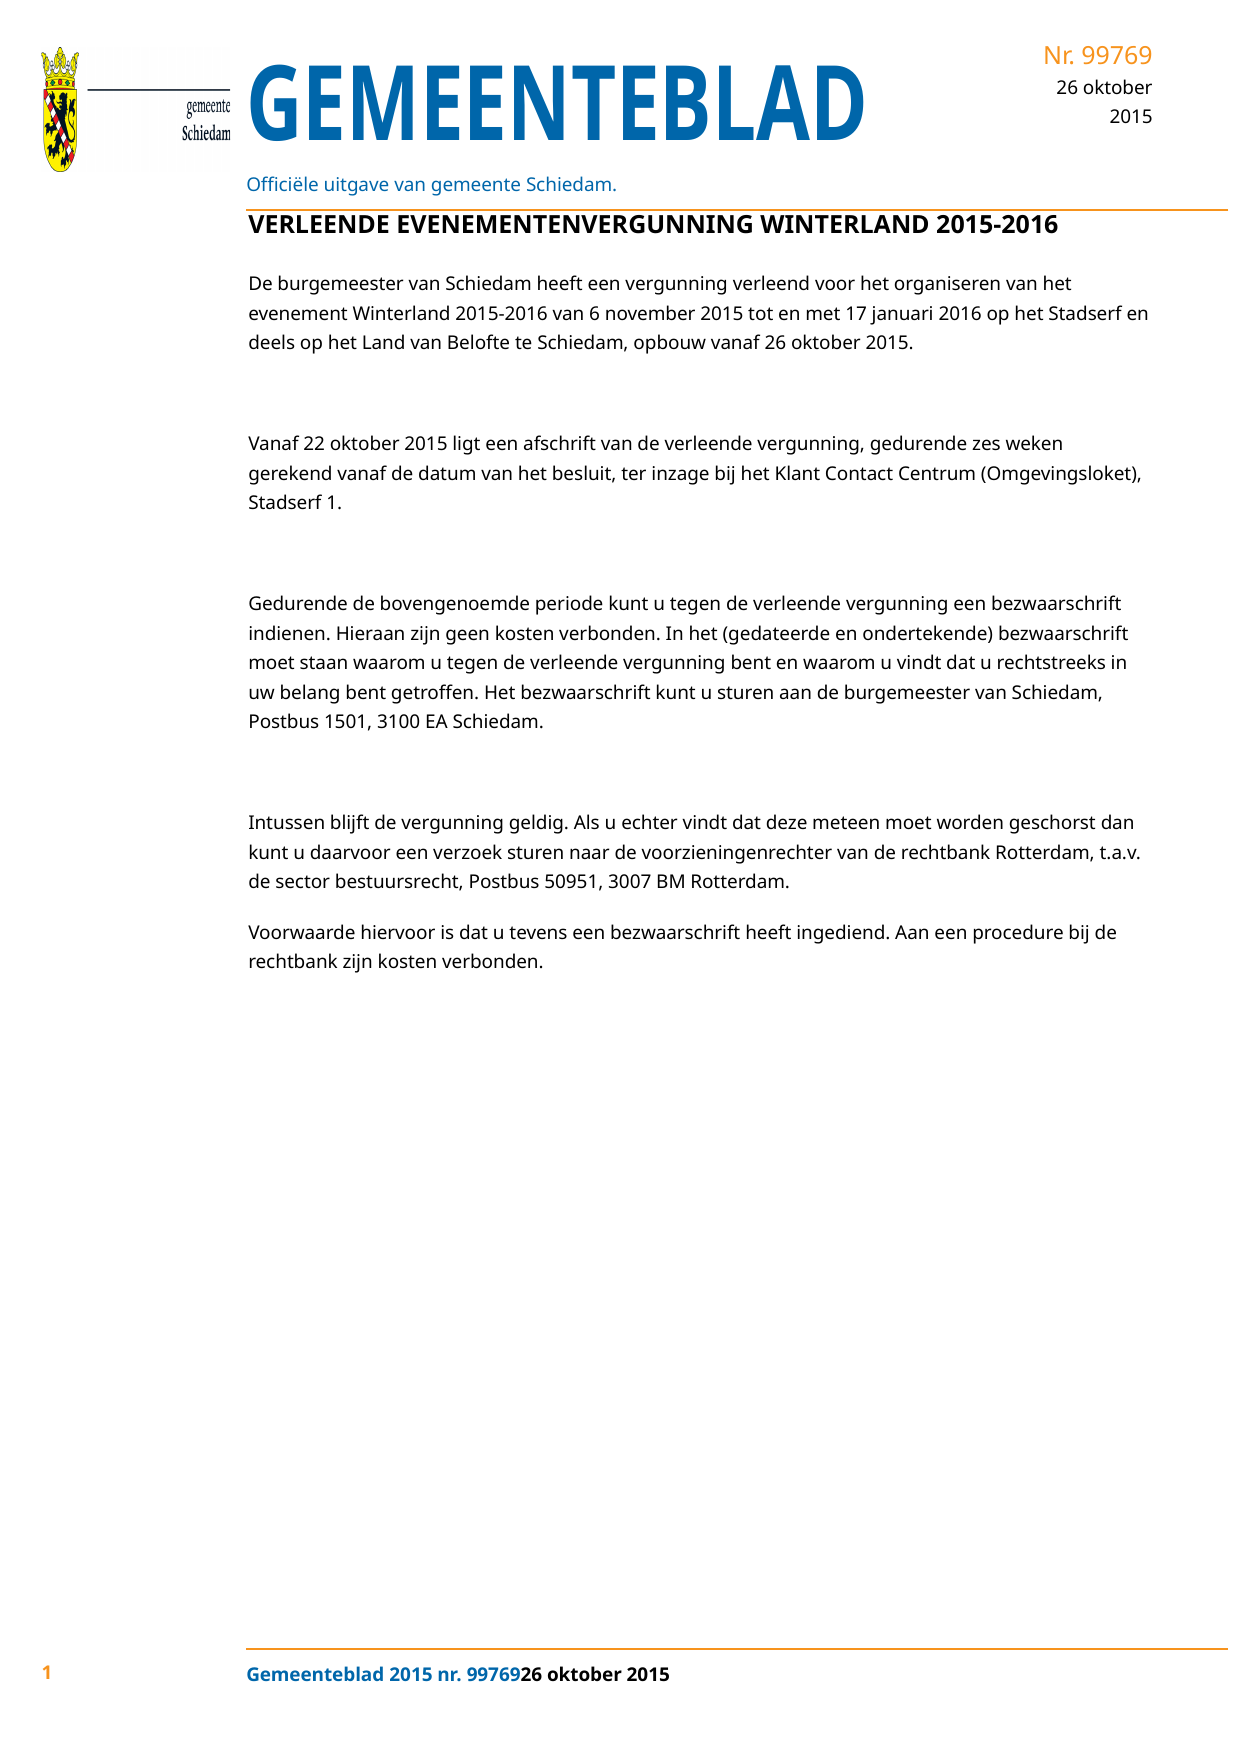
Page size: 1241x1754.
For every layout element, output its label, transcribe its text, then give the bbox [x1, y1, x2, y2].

text De burgemeester van Schiedam heeft een vergunning verleend voor het organiseren van het evenement Winterland 2015-2016 van 6 november 2015 tot en met 17 januari 2016 op het Stadserf en deels op het Land van Belofte te Schiedam, opbouw vanaf 26 oktober 2015. [248, 270, 1152, 355]
text Intussen blijft de vergunning geldig. Als u echter vindt dat deze meteen moet worden geschorst dan kunt u daarvoor een verzoek sturen naar de voorzieningenrechter van de rechtbank Rotterdam, t.a.v. de sector bestuursrecht, Postbus 50951, 3007 BM Rotterdam. [248, 809, 1152, 894]
picture [41, 47, 231, 172]
text Voorwaarde hiervoor is dat u tevens een bezwaarschrift heeft ingediend. Aan een procedure bij de rechtbank zijn kosten verbonden. [248, 919, 1152, 974]
text Vanaf 22 oktober 2015 ligt een afschrift van de verleende vergunning, gedurende zes weken gerekend vanaf de datum van het besluit, ter inzage bij het Klant Contact Centrum (Omgevingsloket), Stadserf 1. [248, 430, 1152, 515]
text Gedurende de bovengenoemde periode kunt u tegen de verleende vergunning een bezwaarschrift indienen. Hieraan zijn geen kosten verbonden. In het (gedateerde en ondertekende) bezwaarschrift moet staan waarom u tegen de verleende vergunning bent en waarom u vindt dat u rechtstreeks in uw belang bent getroffen. Het bezwaarschrift kunt u sturen aan de burgemeester van Schiedam, Postbus 1501, 3100 EA Schiedam. [248, 590, 1152, 734]
text VERLEENDE EVENEMENTENVERGUNNING WINTERLAND 2015-2016 [248, 211, 1152, 241]
